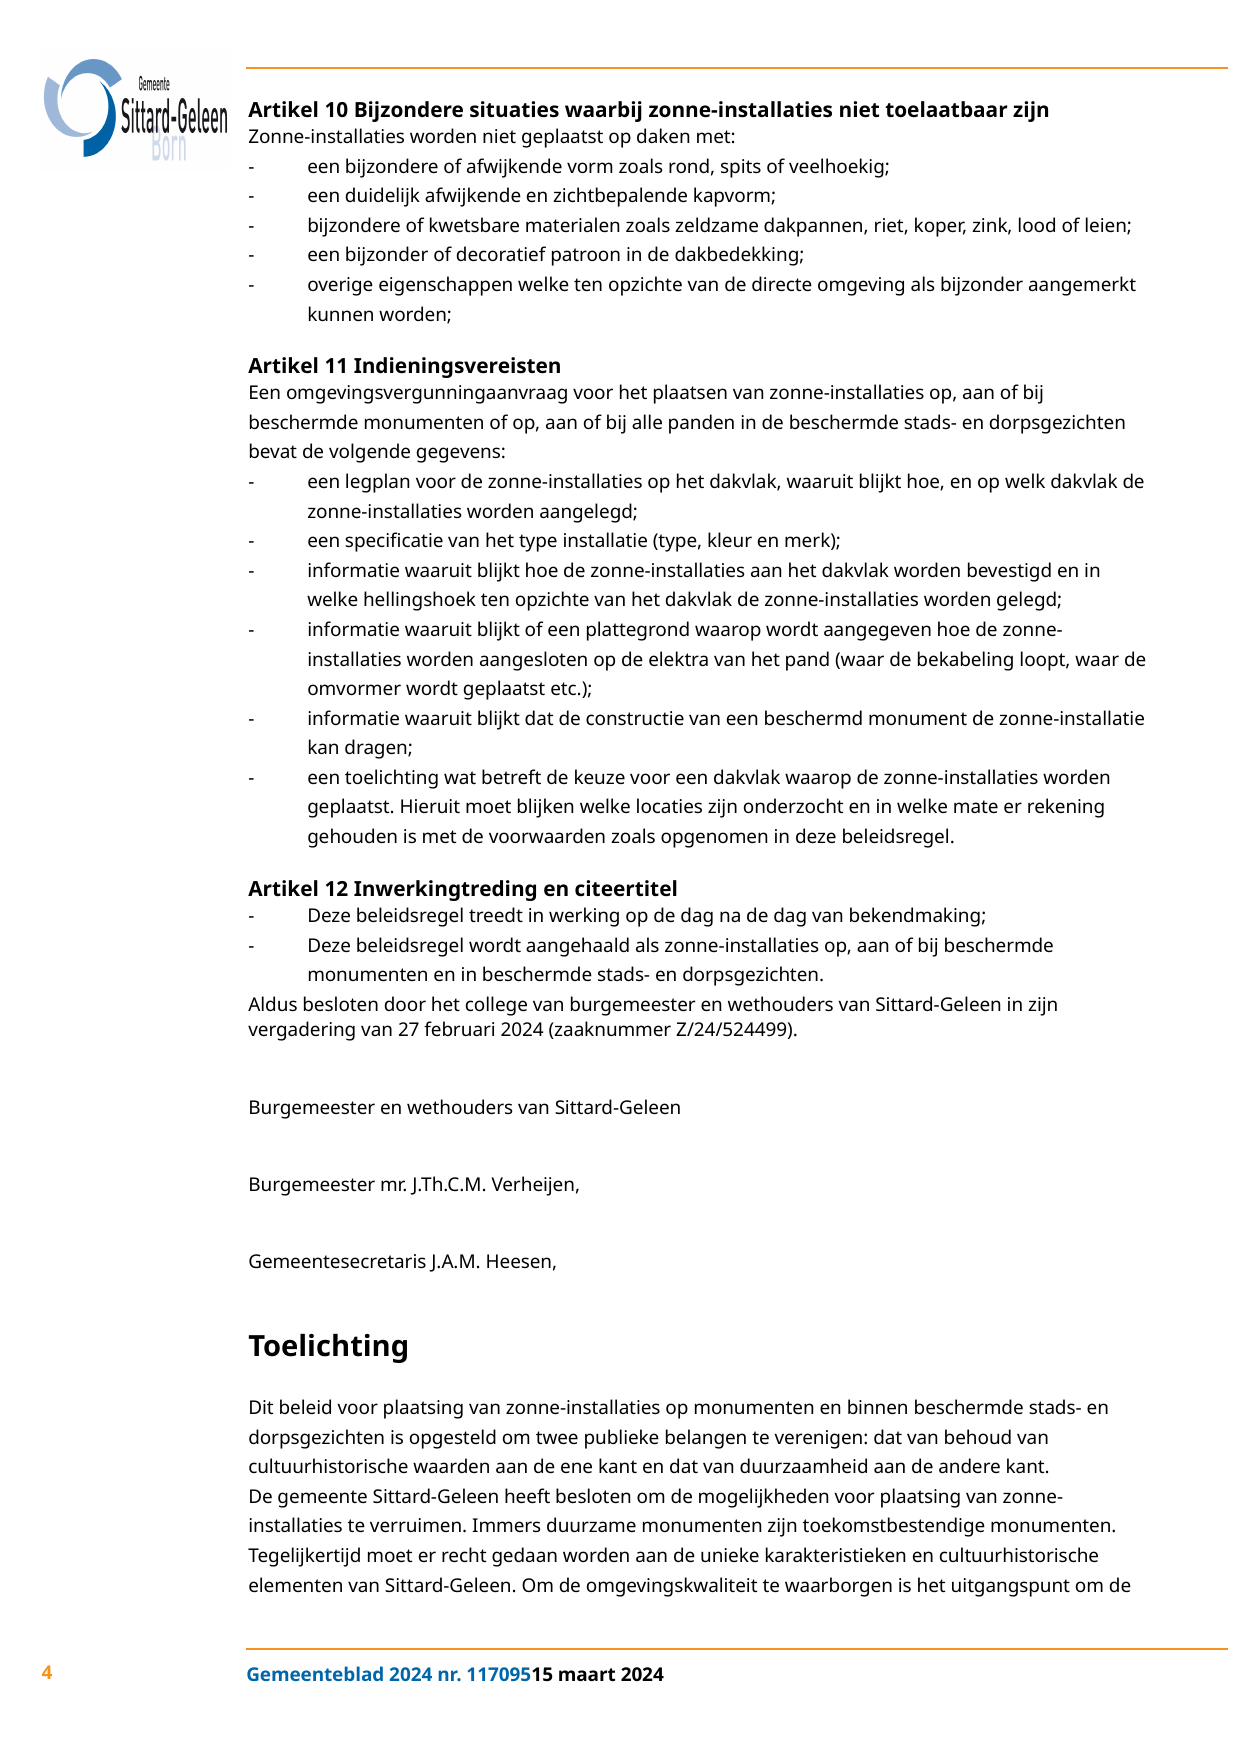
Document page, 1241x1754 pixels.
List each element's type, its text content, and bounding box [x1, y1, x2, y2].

picture [41, 47, 231, 172]
list Deze beleidsregel wordt aangehaald als zonne-installaties op, aan of bij beschermde monumenten en in beschermde stads- en dorpsgezichten. [248, 932, 1152, 987]
list een bijzondere of afwijkende vorm zoals rond, spits of veelhoekig; [248, 153, 1152, 178]
text Toelichting [248, 1325, 1152, 1365]
text Een omgevingsvergunningaanvraag voor het plaatsen van zonne-installaties op, aan of bij beschermde monumenten of op, aan of bij alle panden in de beschermde stads- en dorpsgezichten bevat de volgende gegevens: [248, 379, 1152, 464]
text Burgemeester en wethouders van Sittard-Geleen [248, 1094, 1152, 1119]
text Dit beleid voor plaatsing van zonne-installaties op monumenten en binnen beschermde stads- en dorpsgezichten is opgesteld om twee publieke belangen te verenigen: dat van behoud van cultuurhistorische waarden aan de ene kant en dat van duurzaamheid aan de andere kant. [248, 1394, 1152, 1479]
text Artikel 12 Inwerkingtreding en citeertitel [248, 874, 1152, 902]
list een specificatie van het type installatie (type, kleur en merk); [248, 527, 1152, 553]
text Artikel 10 Bijzondere situaties waarbij zonne-installaties niet toelaatbaar zijn [248, 95, 1152, 123]
text Artikel 11 Indieningsvereisten [248, 351, 1152, 379]
text Burgemeester mr. J.Th.C.M. Verheijen, [248, 1171, 1152, 1197]
list bijzondere of kwetsbare materialen zoals zeldzame dakpannen, riet, koper, zink, lood of leien; [248, 212, 1152, 238]
list overige eigenschappen welke ten opzichte van de directe omgeving als bijzonder aangemerkt kunnen worden; [248, 271, 1152, 326]
list informatie waaruit blijkt of een plattegrond waarop wordt aangegeven hoe de zonne-installaties worden aangesloten op de elektra van het pand (waar de bekabeling loopt, waar de omvormer wordt geplaatst etc.); [248, 616, 1152, 701]
text Gemeentesecretaris J.A.M. Heesen, [248, 1248, 1152, 1274]
list een legplan voor de zonne-installaties op het dakvlak, waaruit blijkt hoe, en op welk dakvlak de zonne-installaties worden aangelegd; [248, 468, 1152, 524]
text De gemeente Sittard-Geleen heeft besloten om de mogelijkheden voor plaatsing van zonne-installaties te verruimen. Immers duurzame monumenten zijn toekomstbestendige monumenten. Tegelijkertijd moet er recht gedaan worden aan de unieke karakteristieken en cultuurhistorische elementen van Sittard-Geleen. Om de omgevingskwaliteit te waarborgen is het uitgangspunt om de [248, 1483, 1152, 1597]
list een bijzonder of decoratief patroon in de dakbedekking; [248, 242, 1152, 267]
text Zonne-installaties worden niet geplaatst op daken met: [248, 123, 1152, 149]
list informatie waaruit blijkt dat de constructie van een beschermd monument de zonne-installatie kan dragen; [248, 705, 1152, 760]
list Deze beleidsregel treedt in werking op de dag na de dag van bekendmaking; [248, 902, 1152, 928]
list een duidelijk afwijkende en zichtbepalende kapvorm; [248, 182, 1152, 208]
list een toelichting wat betreft de keuze voor een dakvlak waarop de zonne-installaties worden geplaatst. Hieruit moet blijken welke locaties zijn onderzocht en in welke mate er rekening gehouden is met de voorwaarden zoals opgenomen in deze beleidsregel. [248, 764, 1152, 849]
list informatie waaruit blijkt hoe de zonne-installaties aan het dakvlak worden bevestigd en in welke hellingshoek ten opzichte van het dakvlak de zonne-installaties worden gelegd; [248, 557, 1152, 612]
text Aldus besloten door het college van burgemeester en wethouders van Sittard-Geleen in zijn vergadering van 27 februari 2024 (zaaknummer Z/24/524499). [248, 991, 1152, 1042]
